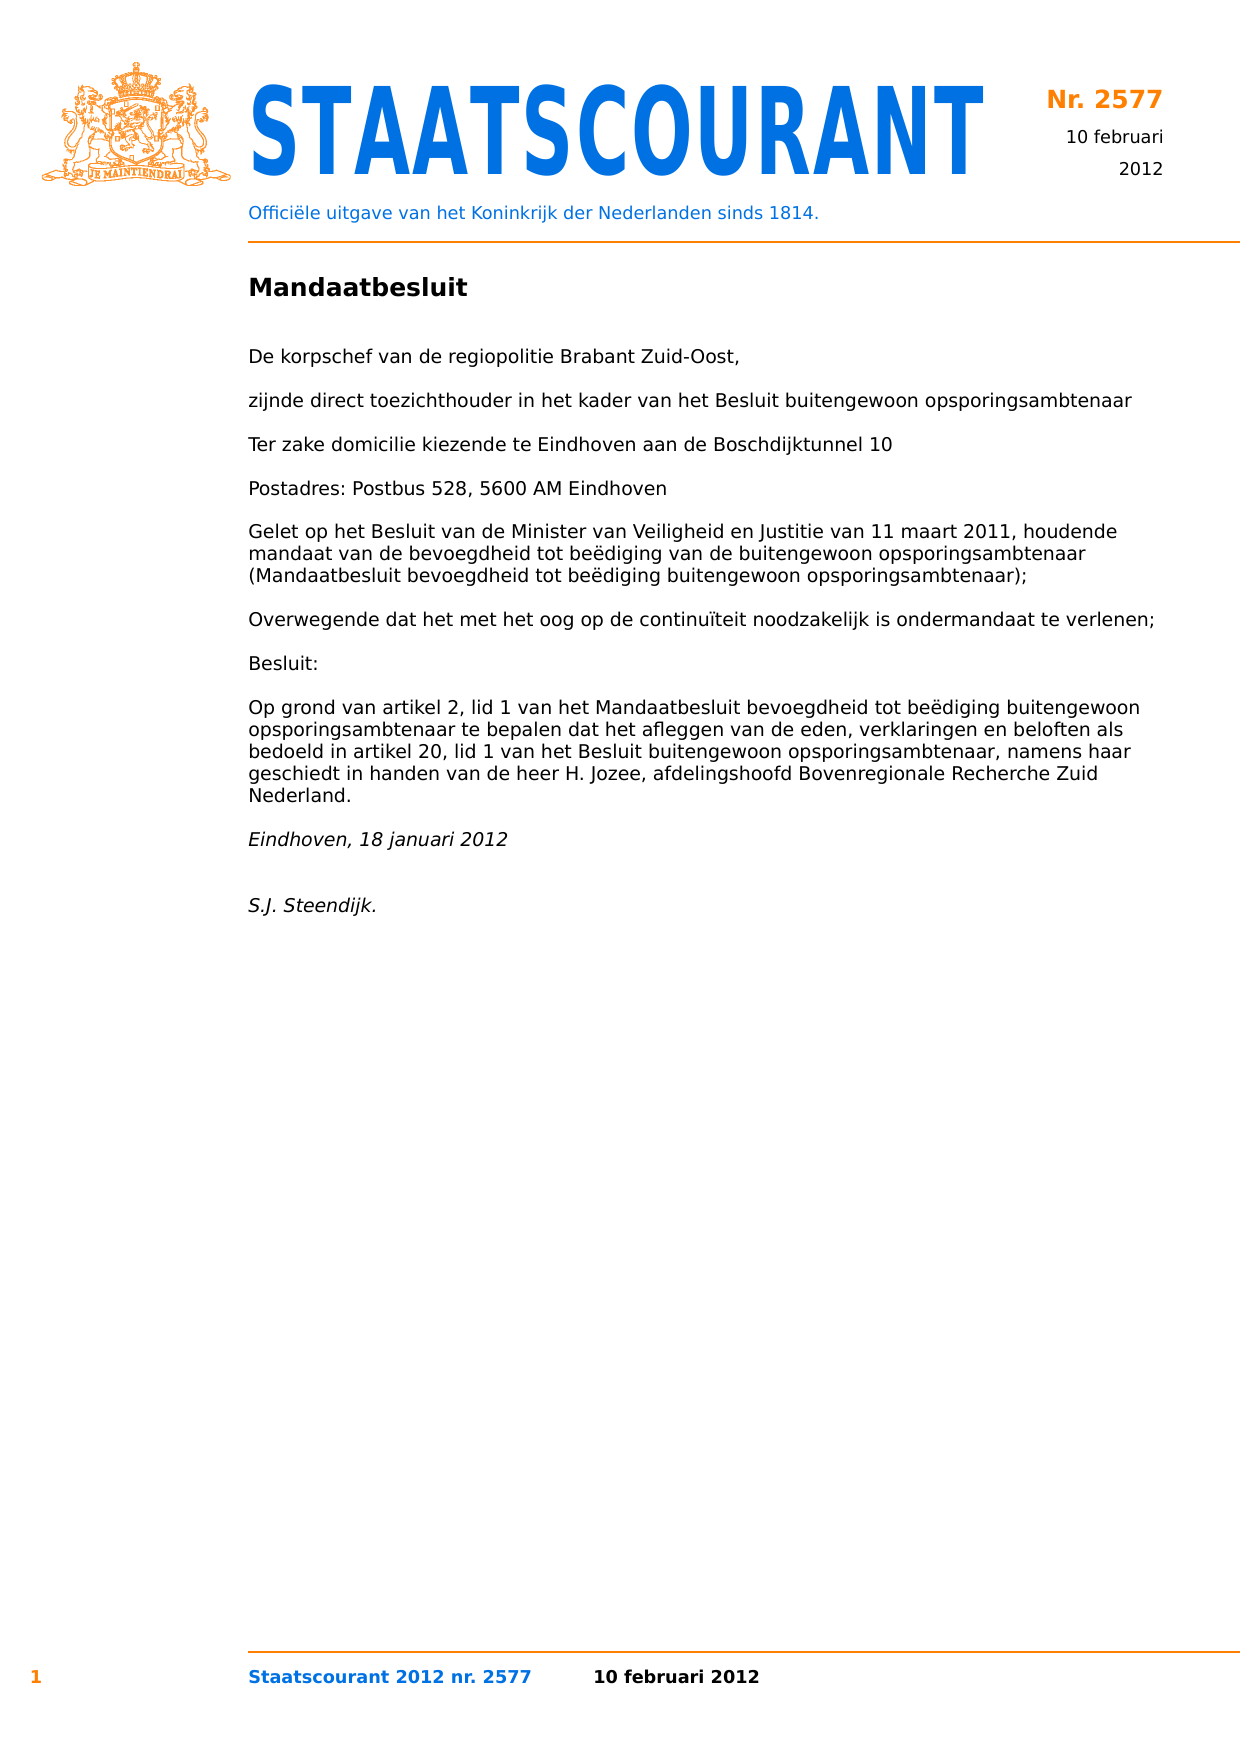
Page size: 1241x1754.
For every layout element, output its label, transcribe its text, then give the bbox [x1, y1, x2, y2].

text Ter zake domicilie kiezende te Eindhoven aan de Boschdijktunnel 10 [248, 434, 1163, 456]
text Postadres: Postbus 528, 5600 AM Eindhoven [248, 477, 1163, 499]
table_cell Officiële uitgave van het Koninkrijk der Nederlanden sinds 1814. [248, 203, 1240, 241]
text Op grond van artikel 2, lid 1 van het Mandaatbesluit bevoegdheid tot beëdiging buitengewoon opsporingsambtenaar te bepalen dat het afleggen van de eden, verklaringen en beloften als bedoeld in artikel 20, lid 1 van het Besluit buitengewoon opsporingsambtenaar, namens haar geschiedt in handen van de heer H. Jozee, afdelingshoofd Bovenregionale Recherche Zuid Nederland. [248, 697, 1163, 807]
text S.J. Steendijk. [248, 872, 1163, 916]
table_header Nr. 2577 [998, 62, 1240, 121]
subtitle Mandaatbesluit [248, 273, 1163, 302]
table_cell 10 februari [998, 121, 1240, 153]
text Overwegende dat het met het oog op de continuïteit noodzakelijk is ondermandaat te verlenen; [248, 609, 1163, 631]
table_cell 2012 [998, 153, 1240, 203]
text zijnde direct toezichthouder in het kader van het Besluit buitengewoon opsporingsambtenaar [248, 390, 1163, 412]
picture [41, 62, 231, 186]
text Gelet op het Besluit van de Minister van Veiligheid en Justitie van 11 maart 2011, houdende mandaat van de bevoegdheid tot beëdiging van de buitengewoon opsporingsambtenaar (Mandaatbesluit bevoegdheid tot beëdiging buitengewoon opsporingsambtenaar); [248, 521, 1163, 587]
text Eindhoven, 18 januari 2012 [248, 829, 1163, 851]
table_header [25, 62, 248, 241]
table_header STAATSCOURANT [248, 62, 998, 203]
text De korpschef van de regiopolitie Brabant Zuid-Oost, [248, 346, 1163, 368]
text Besluit: [248, 653, 1163, 675]
